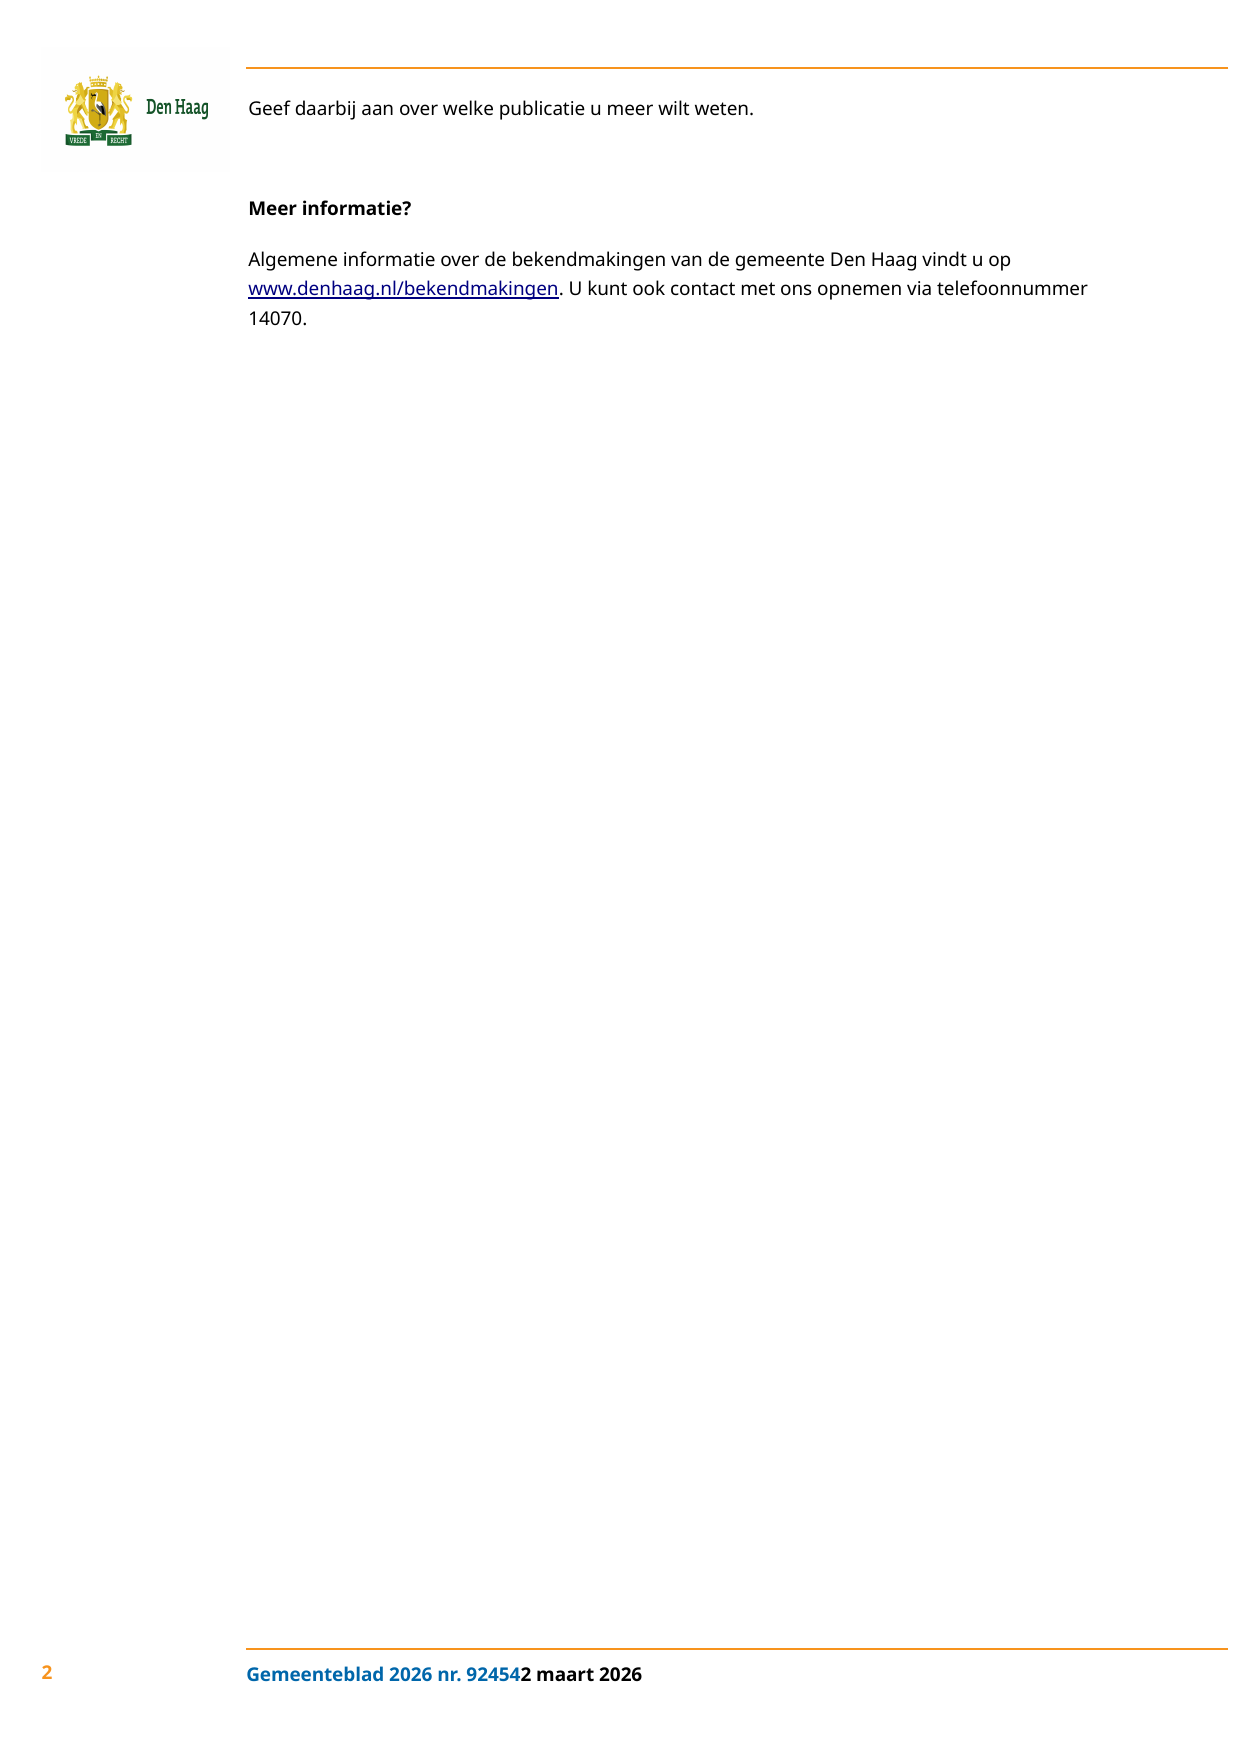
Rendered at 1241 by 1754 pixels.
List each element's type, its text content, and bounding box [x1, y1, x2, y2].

text Meer informatie? [248, 196, 1152, 221]
picture [41, 47, 231, 172]
text Geef daarbij aan over welke publicatie u meer wilt weten. [248, 95, 1152, 121]
text Algemene informatie over de bekendmakingen van de gemeente Den Haag vindt u op www.denhaag.nl/bekendmakingen. U kunt ook contact met ons opnemen via telefoonnummer 14070. [248, 246, 1152, 331]
